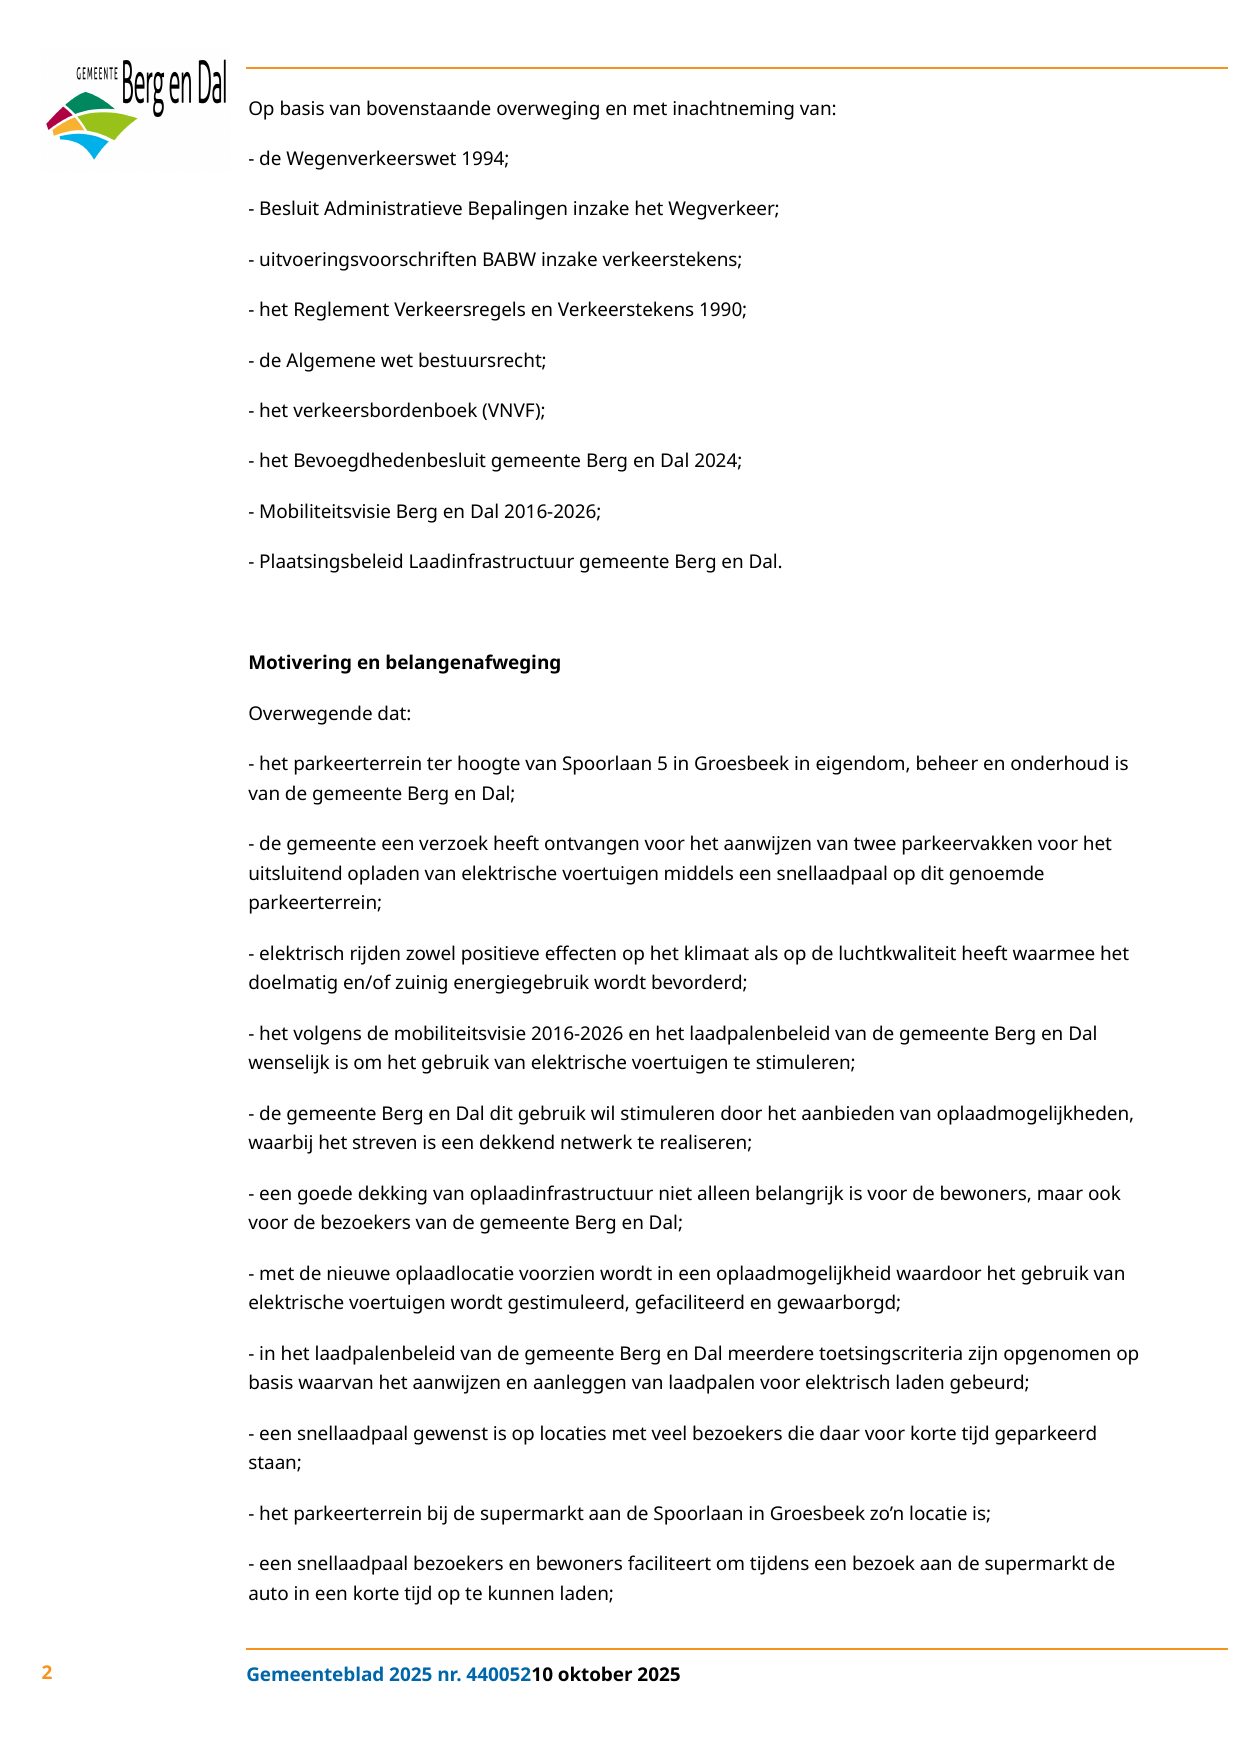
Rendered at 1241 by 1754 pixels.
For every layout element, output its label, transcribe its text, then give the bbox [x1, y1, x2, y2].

text - de gemeente een verzoek heeft ontvangen voor het aanwijzen van twee parkeervakken voor het uitsluitend opladen van elektrische voertuigen middels een snellaadpaal op dit genoemde parkeerterrein; [248, 830, 1152, 915]
text - de Wegenverkeerswet 1994; [248, 145, 1152, 171]
text - Plaatsingsbeleid Laadinfrastructuur gemeente Berg en Dal. [248, 548, 1152, 574]
text - een snellaadpaal gewenst is op locaties met veel bezoekers die daar voor korte tijd geparkeerd staan; [248, 1420, 1152, 1475]
text - het Bevoegdhedenbesluit gemeente Berg en Dal 2024; [248, 448, 1152, 473]
text Overwegende dat: [248, 700, 1152, 726]
text - het parkeerterrein ter hoogte van Spoorlaan 5 in Groesbeek in eigendom, beheer en onderhoud is van de gemeente Berg en Dal; [248, 750, 1152, 806]
text - het parkeerterrein bij de supermarkt aan de Spoorlaan in Groesbeek zo’n locatie is; [248, 1500, 1152, 1526]
text - het verkeersbordenboek (VNVF); [248, 397, 1152, 423]
text - de gemeente Berg en Dal dit gebruik wil stimuleren door het aanbieden van oplaadmogelijkheden, waarbij het streven is een dekkend netwerk te realiseren; [248, 1100, 1152, 1155]
text Op basis van bovenstaande overweging en met inachtneming van: [248, 95, 1152, 121]
text - in het laadpalenbeleid van de gemeente Berg en Dal meerdere toetsingscriteria zijn opgenomen op basis waarvan het aanwijzen en aanleggen van laadpalen voor elektrisch laden gebeurd; [248, 1340, 1152, 1395]
text - elektrisch rijden zowel positieve effecten op het klimaat als op de luchtkwaliteit heeft waarmee het doelmatig en/of zuinig energiegebruik wordt bevorderd; [248, 940, 1152, 995]
text - met de nieuwe oplaadlocatie voorzien wordt in een oplaadmogelijkheid waardoor het gebruik van elektrische voertuigen wordt gestimuleerd, gefaciliteerd en gewaarborgd; [248, 1260, 1152, 1315]
text - Mobiliteitsvisie Berg en Dal 2016-2026; [248, 498, 1152, 524]
text - de Algemene wet bestuursrecht; [248, 347, 1152, 373]
text - Besluit Administratieve Bepalingen inzake het Wegverkeer; [248, 196, 1152, 221]
text - uitvoeringsvoorschriften BABW inzake verkeerstekens; [248, 246, 1152, 272]
text - een snellaadpaal bezoekers en bewoners faciliteert om tijdens een bezoek aan de supermarkt de auto in een korte tijd op te kunnen laden; [248, 1550, 1152, 1606]
text - een goede dekking van oplaadinfrastructuur niet alleen belangrijk is voor de bewoners, maar ook voor de bezoekers van de gemeente Berg en Dal; [248, 1180, 1152, 1235]
text Motivering en belangenafweging [248, 649, 1152, 675]
text - het volgens de mobiliteitsvisie 2016-2026 en het laadpalenbeleid van de gemeente Berg en Dal wenselijk is om het gebruik van elektrische voertuigen te stimuleren; [248, 1020, 1152, 1075]
picture [41, 47, 231, 172]
text - het Reglement Verkeersregels en Verkeerstekens 1990; [248, 296, 1152, 322]
